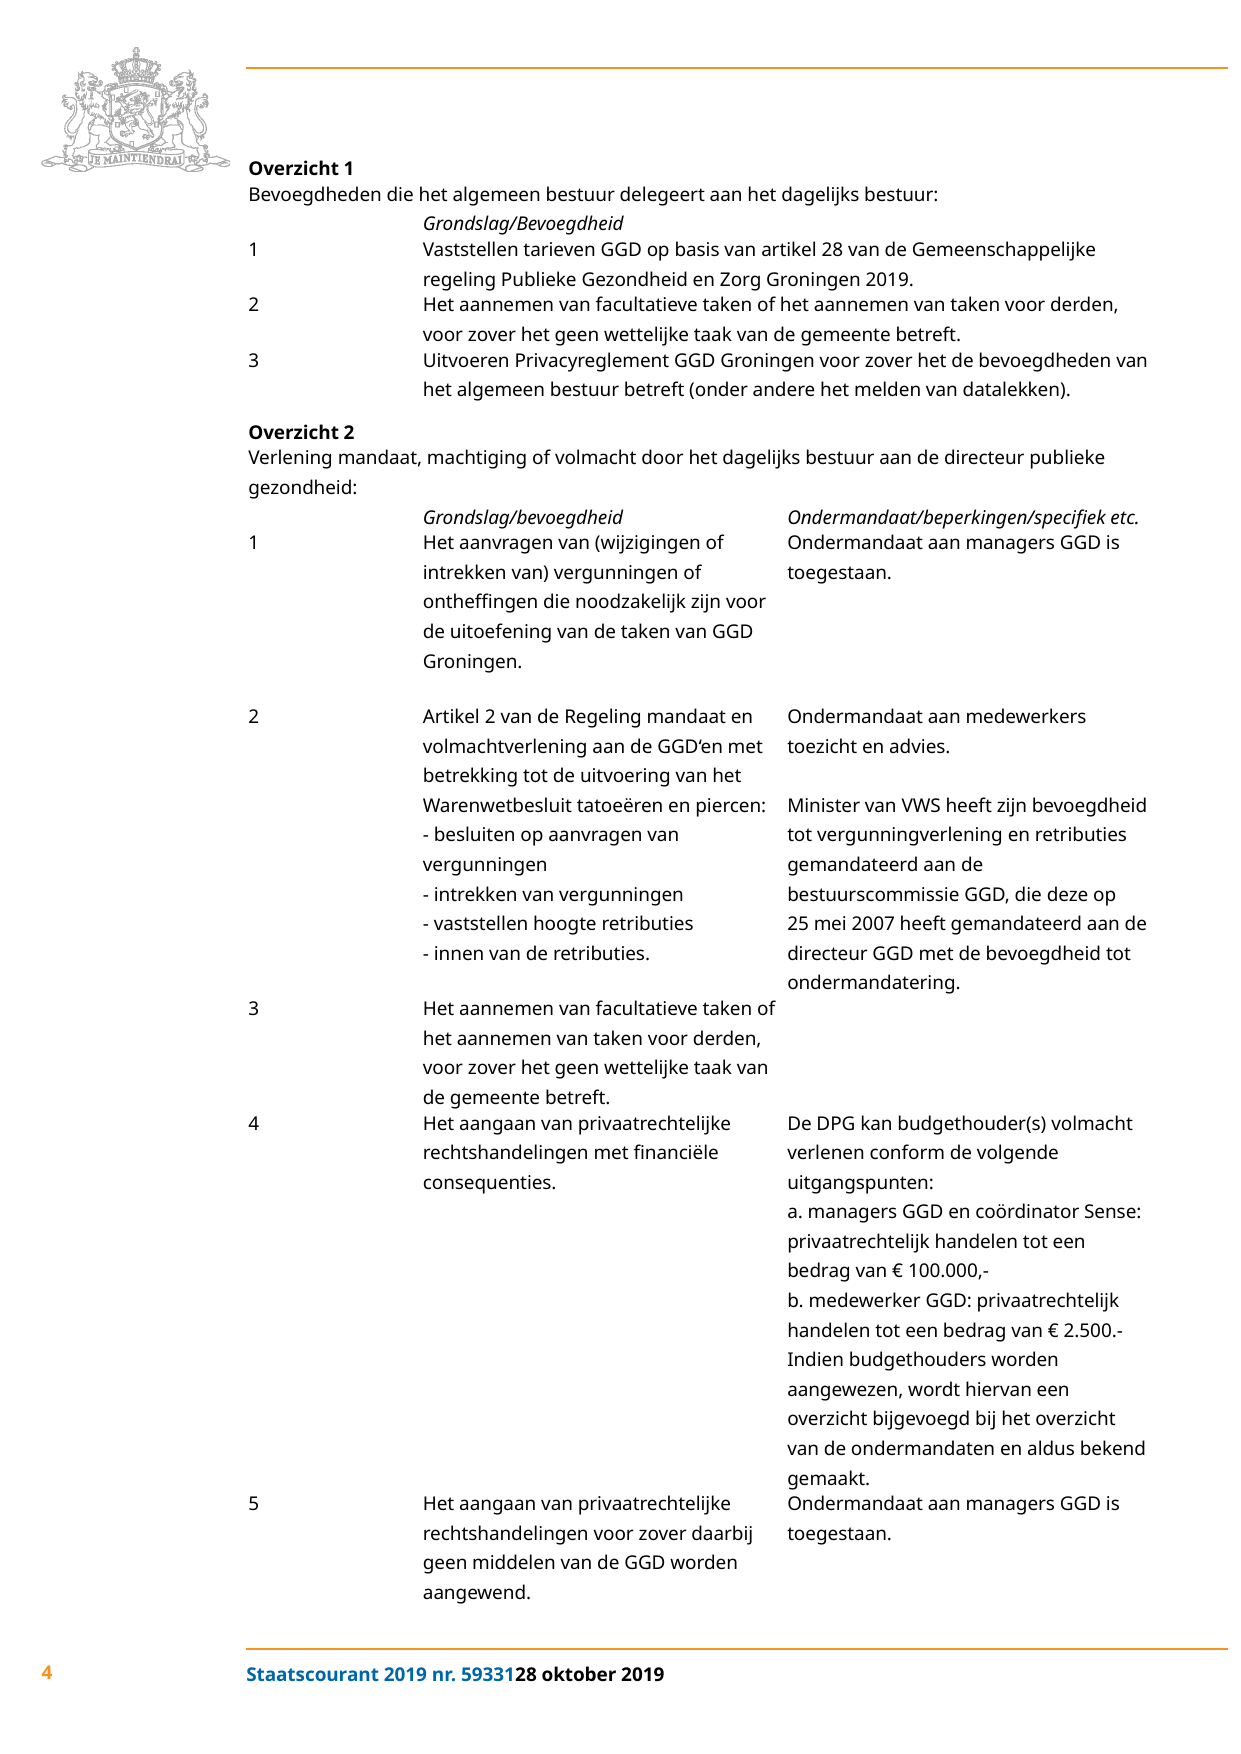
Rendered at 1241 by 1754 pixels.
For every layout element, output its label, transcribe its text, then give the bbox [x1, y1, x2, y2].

table_cell Het aannemen van facultatieve taken of het aannemen van taken voor derden, voor zover het geen wettelijke taak van de gemeente betreft. [423, 995, 787, 1110]
table_cell 2 [248, 291, 423, 347]
table_cell 1 [248, 236, 423, 291]
table_cell Het aannemen van facultatieve taken of het aannemen van taken voor derden, voor zover het geen wettelijke taak van de gemeente betreft. [423, 291, 1152, 347]
table_cell Ondermandaat aan medewerkers toezicht en advies. Minister van VWS heeft zijn bevoegdheid tot vergunningverlening en retributies gemandateerd aan de bestuurscommissie GGD, die deze op 25 mei 2007 heeft gemandateerd aan de directeur GGD met de bevoegdheid tot ondermandatering. [787, 703, 1152, 995]
text Verlening mandaat, machtiging of volmacht door het dagelijks bestuur aan de directeur publieke gezondheid: [248, 444, 1152, 500]
table_header [248, 210, 423, 236]
table_cell Ondermandaat aan managers GGD is toegestaan. [787, 1490, 1152, 1605]
table_cell 5 [248, 1490, 423, 1605]
table_cell Het aangaan van privaatrechtelijke rechtshandelingen met financiële consequenties. [423, 1110, 787, 1490]
table_cell Artikel 2 van de Regeling mandaat en volmachtverlening aan de GGD‘en met betrekking tot de uitvoering van het Warenwetbesluit tatoeëren en piercen: - besluiten op aanvragen van vergunningen - intrekken van vergunningen - vaststellen hoogte retributies - innen van de retributies. [423, 703, 787, 995]
table_header Grondslag/Bevoegdheid [423, 210, 1152, 236]
table_header Grondslag/bevoegdheid [423, 504, 787, 529]
table_cell Vaststellen tarieven GGD op basis van artikel 28 van de Gemeenschappelijke regeling Publieke Gezondheid en Zorg Groningen 2019. [423, 236, 1152, 291]
text Bevoegdheden die het algemeen bestuur delegeert aan het dagelijks bestuur: [248, 181, 1152, 206]
table_cell 3 [248, 347, 423, 402]
table_header [248, 504, 423, 529]
table_cell Ondermandaat aan managers GGD is toegestaan. [787, 530, 1152, 703]
table_cell De DPG kan budgethouder(s) volmacht verlenen conform de volgende uitgangspunten: a. managers GGD en coördinator Sense: privaatrechtelijk handelen tot een bedrag van € 100.000,- b. medewerker GGD: privaatrechtelijk handelen tot een bedrag van € 2.500.- Indien budgethouders worden aangewezen, wordt hiervan een overzicht bijgevoegd bij het overzicht van de ondermandaten en aldus bekend gemaakt. [787, 1110, 1152, 1490]
table_cell 3 [248, 995, 423, 1110]
table_cell Het aangaan van privaatrechtelijke rechtshandelingen voor zover daarbij geen middelen van de GGD worden aangewend. [423, 1490, 787, 1605]
table_cell 4 [248, 1110, 423, 1490]
text Overzicht 2 [248, 419, 1152, 444]
table_cell 2 [248, 703, 423, 995]
text Overzicht 1 [248, 155, 1152, 181]
table_cell Uitvoeren Privacyreglement GGD Groningen voor zover het de bevoegdheden van het algemeen bestuur betreft (onder andere het melden van datalekken). [423, 347, 1152, 402]
table_cell [787, 995, 1152, 1110]
table_cell Het aanvragen van (wijzigingen of intrekken van) vergunningen of ontheffingen die noodzakelijk zijn voor de uitoefening van de taken van GGD Groningen. [423, 530, 787, 703]
table_header Ondermandaat/beperkingen/specifiek etc. [787, 504, 1152, 529]
picture [41, 47, 231, 172]
table_cell 1 [248, 530, 423, 703]
